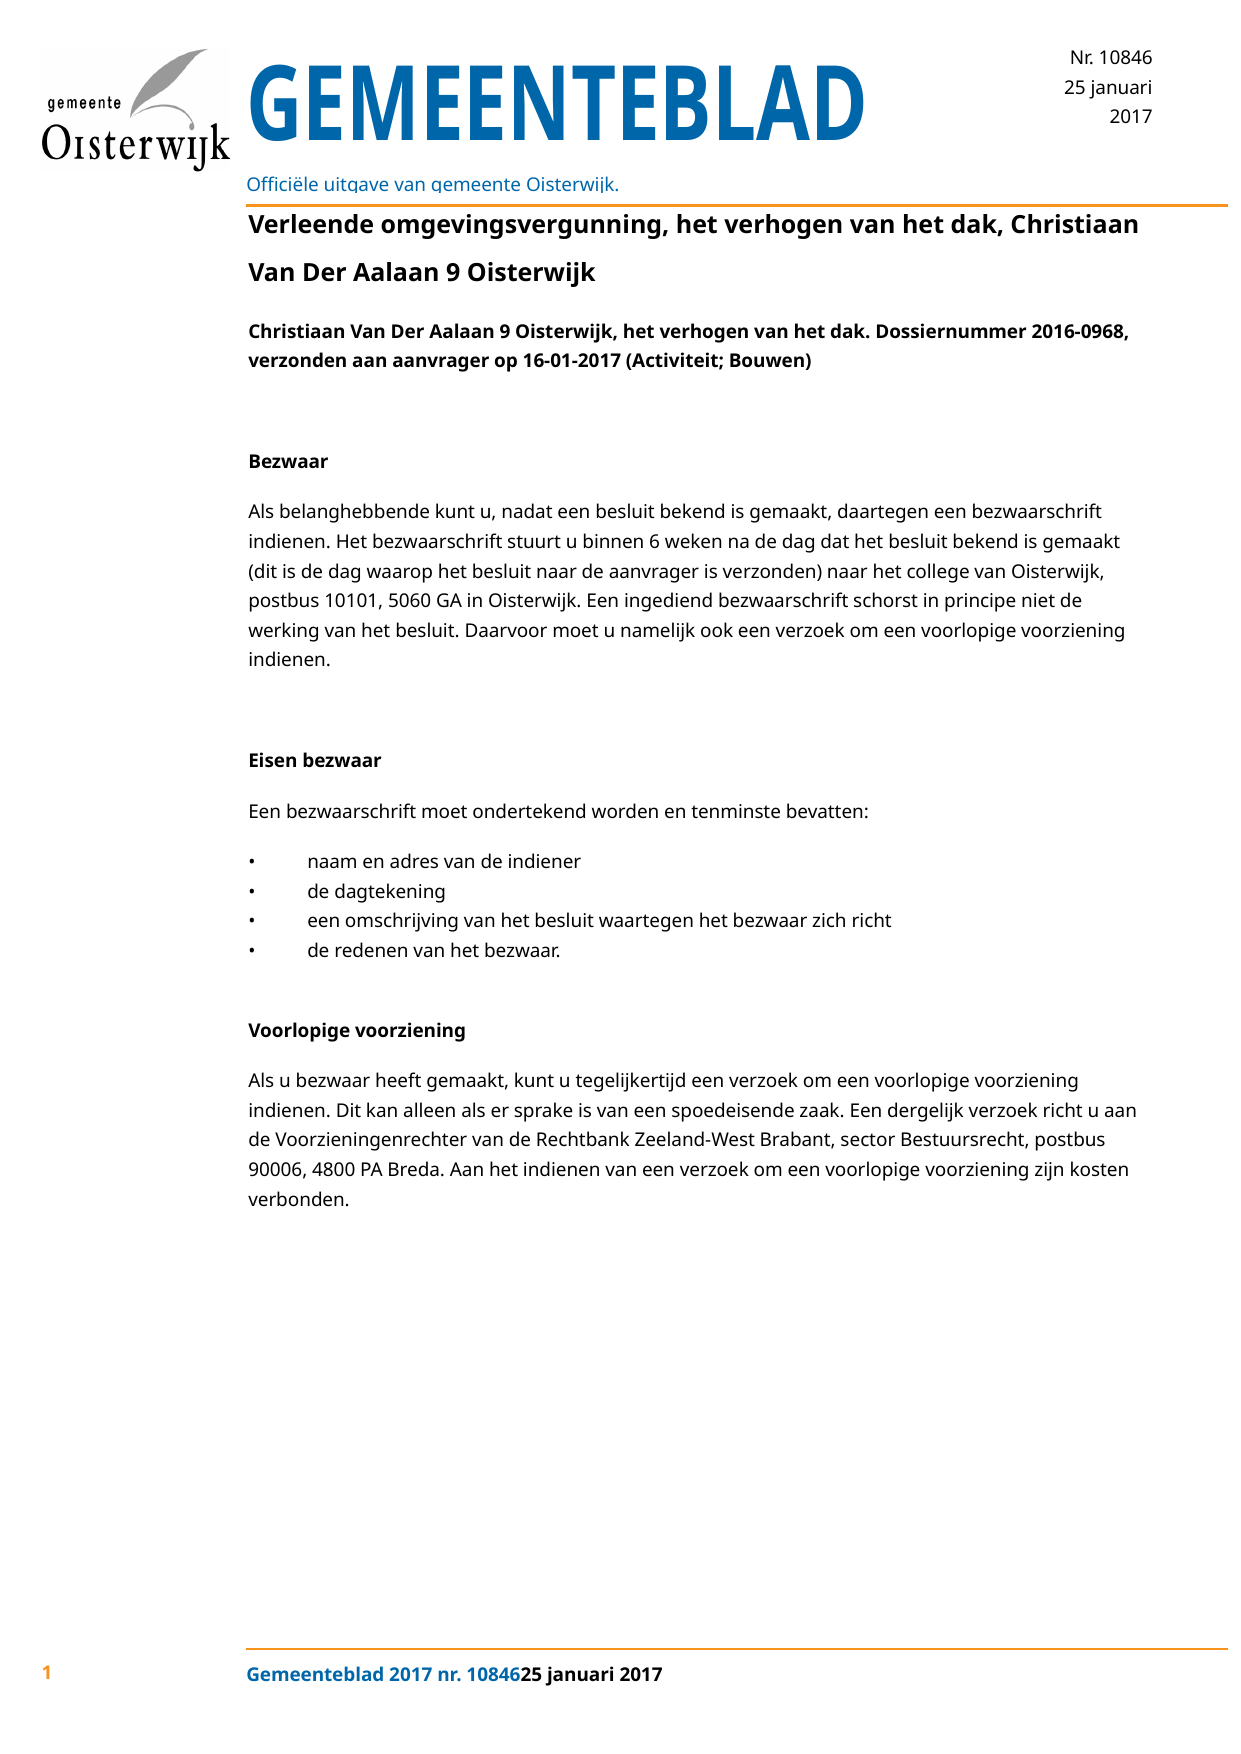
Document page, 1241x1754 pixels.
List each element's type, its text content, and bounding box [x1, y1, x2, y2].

list de dagtekening [248, 878, 1152, 904]
text Als u bezwaar heeft gemaakt, kunt u tegelijkertijd een verzoek om een voorlopige voorziening indienen. Dit kan alleen als er sprake is van een spoedeisende zaak. Een dergelijk verzoek richt u aan de Voorzieningenrechter van de Rechtbank Zeeland-West Brabant, sector Bestuursrecht, postbus 90006, 4800 PA Breda. Aan het indienen van een verzoek om een voorlopige voorziening zijn kosten verbonden. [248, 1067, 1152, 1212]
text Als belanghebbende kunt u, nadat een besluit bekend is gemaakt, daartegen een bezwaarschrift indienen. Het bezwaarschrift stuurt u binnen 6 weken na de dag dat het besluit bekend is gemaakt (dit is de dag waarop het besluit naar de aanvrager is verzonden) naar het college van Oisterwijk, postbus 10101, 5060 GA in Oisterwijk. Een ingediend bezwaarschrift schorst in principe niet de werking van het besluit. Daarvoor moet u namelijk ook een verzoek om een voorlopige voorziening indienen. [248, 499, 1152, 672]
text Verleende omgevingsvergunning, het verhogen van het dak, Christiaan Van Der Aalaan 9 Oisterwijk [248, 207, 1152, 288]
text Voorlopige voorziening [248, 1017, 1152, 1043]
picture [41, 47, 231, 172]
text Eisen bezwaar [248, 747, 1152, 773]
list een omschrijving van het besluit waartegen het bezwaar zich richt [248, 907, 1152, 933]
text Christiaan Van Der Aalaan 9 Oisterwijk, het verhogen van het dak. Dossiernummer 2016-0968, verzonden aan aanvrager op 16-01-2017 (Activiteit; Bouwen) [248, 318, 1152, 373]
text Een bezwaarschrift moet ondertekend worden en tenminste bevatten: [248, 798, 1152, 824]
list naam en adres van de indiener [248, 848, 1152, 874]
text Bezwaar [248, 448, 1152, 474]
list de redenen van het bezwaar. [248, 937, 1152, 963]
